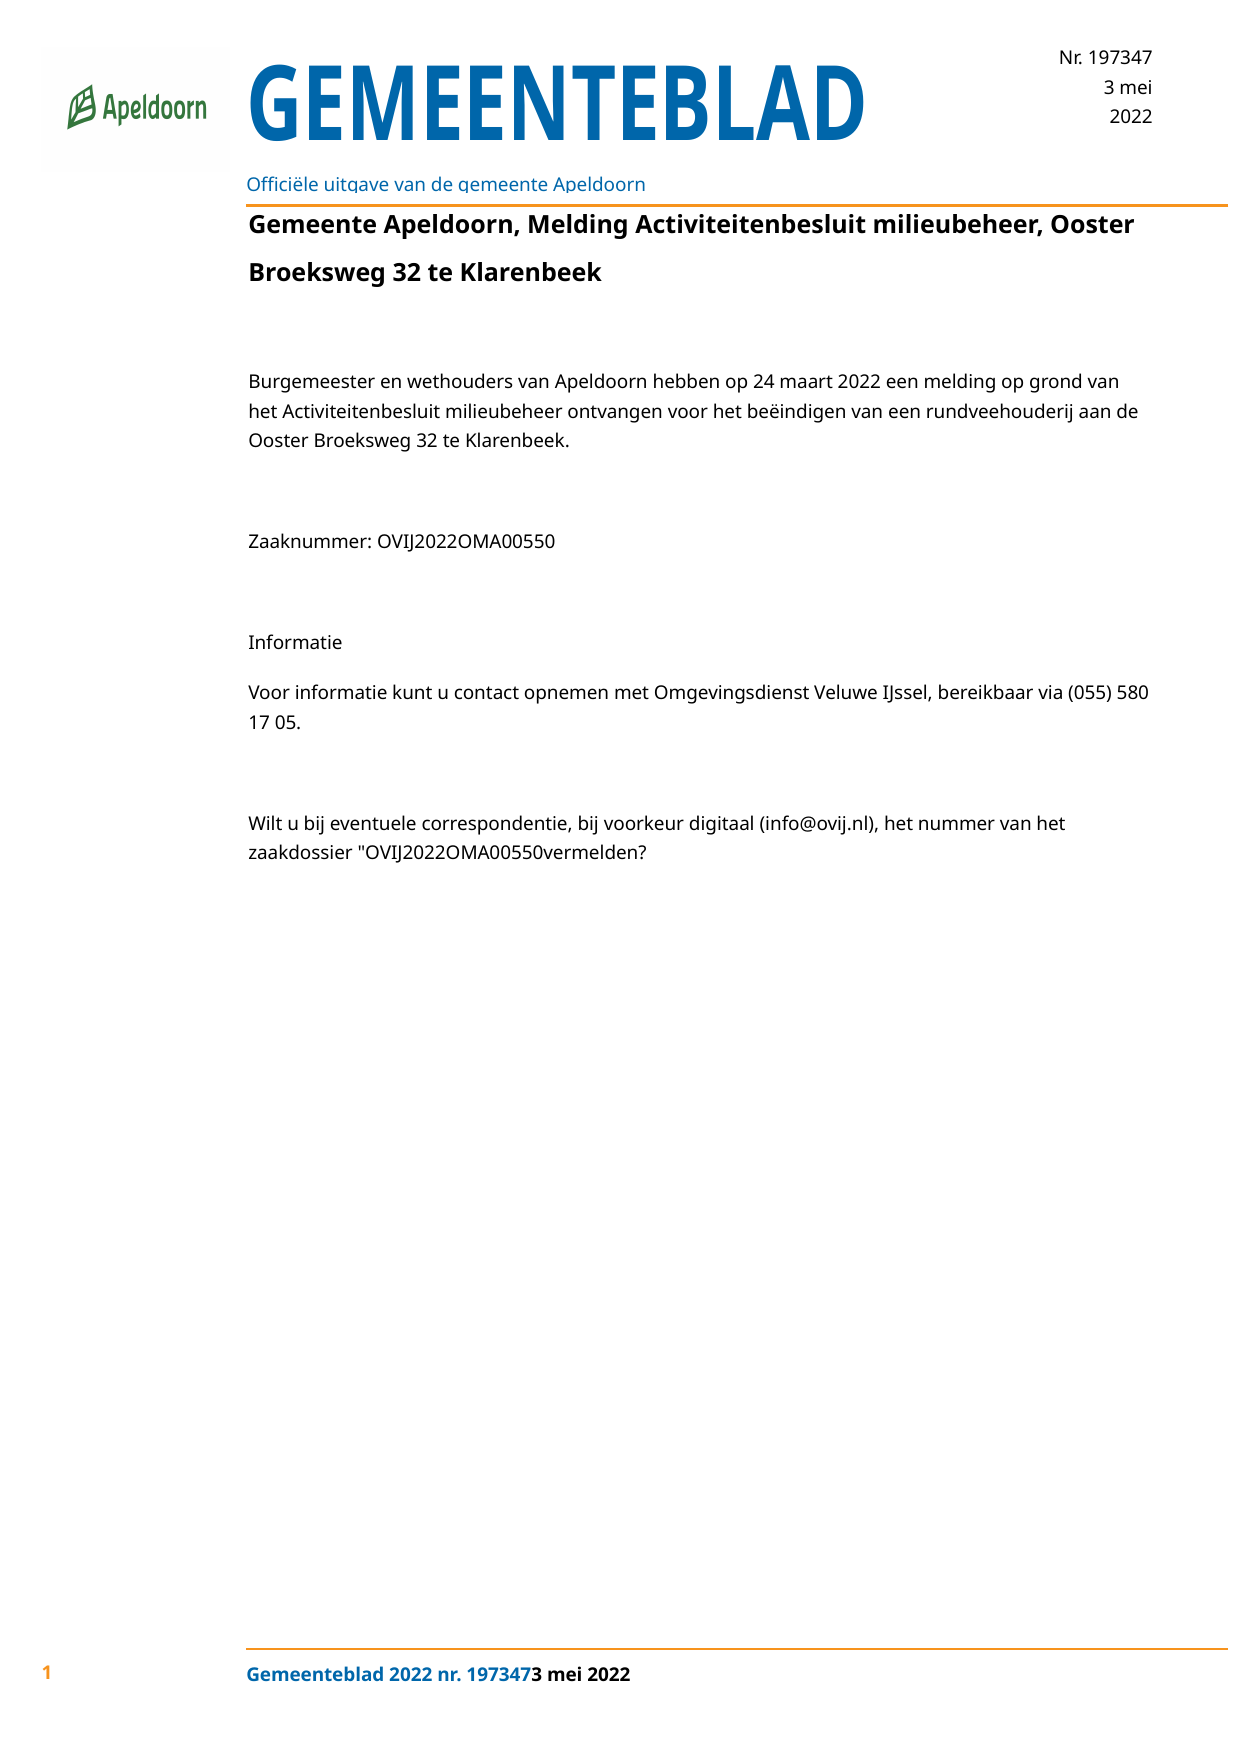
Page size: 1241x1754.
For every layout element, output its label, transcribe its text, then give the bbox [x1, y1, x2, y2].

text Burgemeester en wethouders van Apeldoorn hebben op 24 maart 2022 een melding op grond van het Activiteitenbesluit milieubeheer ontvangen voor het beëindigen van een rundveehouderij aan de Ooster Broeksweg 32 te Klarenbeek. [248, 368, 1152, 453]
text Wilt u bij eventuele correspondentie, bij voorkeur digitaal (info@ovij.nl), het nummer van het zaakdossier "OVIJ2022OMA00550vermelden? [248, 810, 1152, 865]
text Gemeente Apeldoorn, Melding Activiteitenbesluit milieubeheer, Ooster Broeksweg 32 te Klarenbeek [248, 207, 1152, 288]
text Zaaknummer: OVIJ2022OMA00550 [248, 528, 1152, 554]
text Voor informatie kunt u contact opnemen met Omgevingsdienst Veluwe IJssel, bereikbaar via (055) 580 17 05. [248, 679, 1152, 735]
picture [41, 47, 231, 172]
text Informatie [248, 629, 1152, 655]
